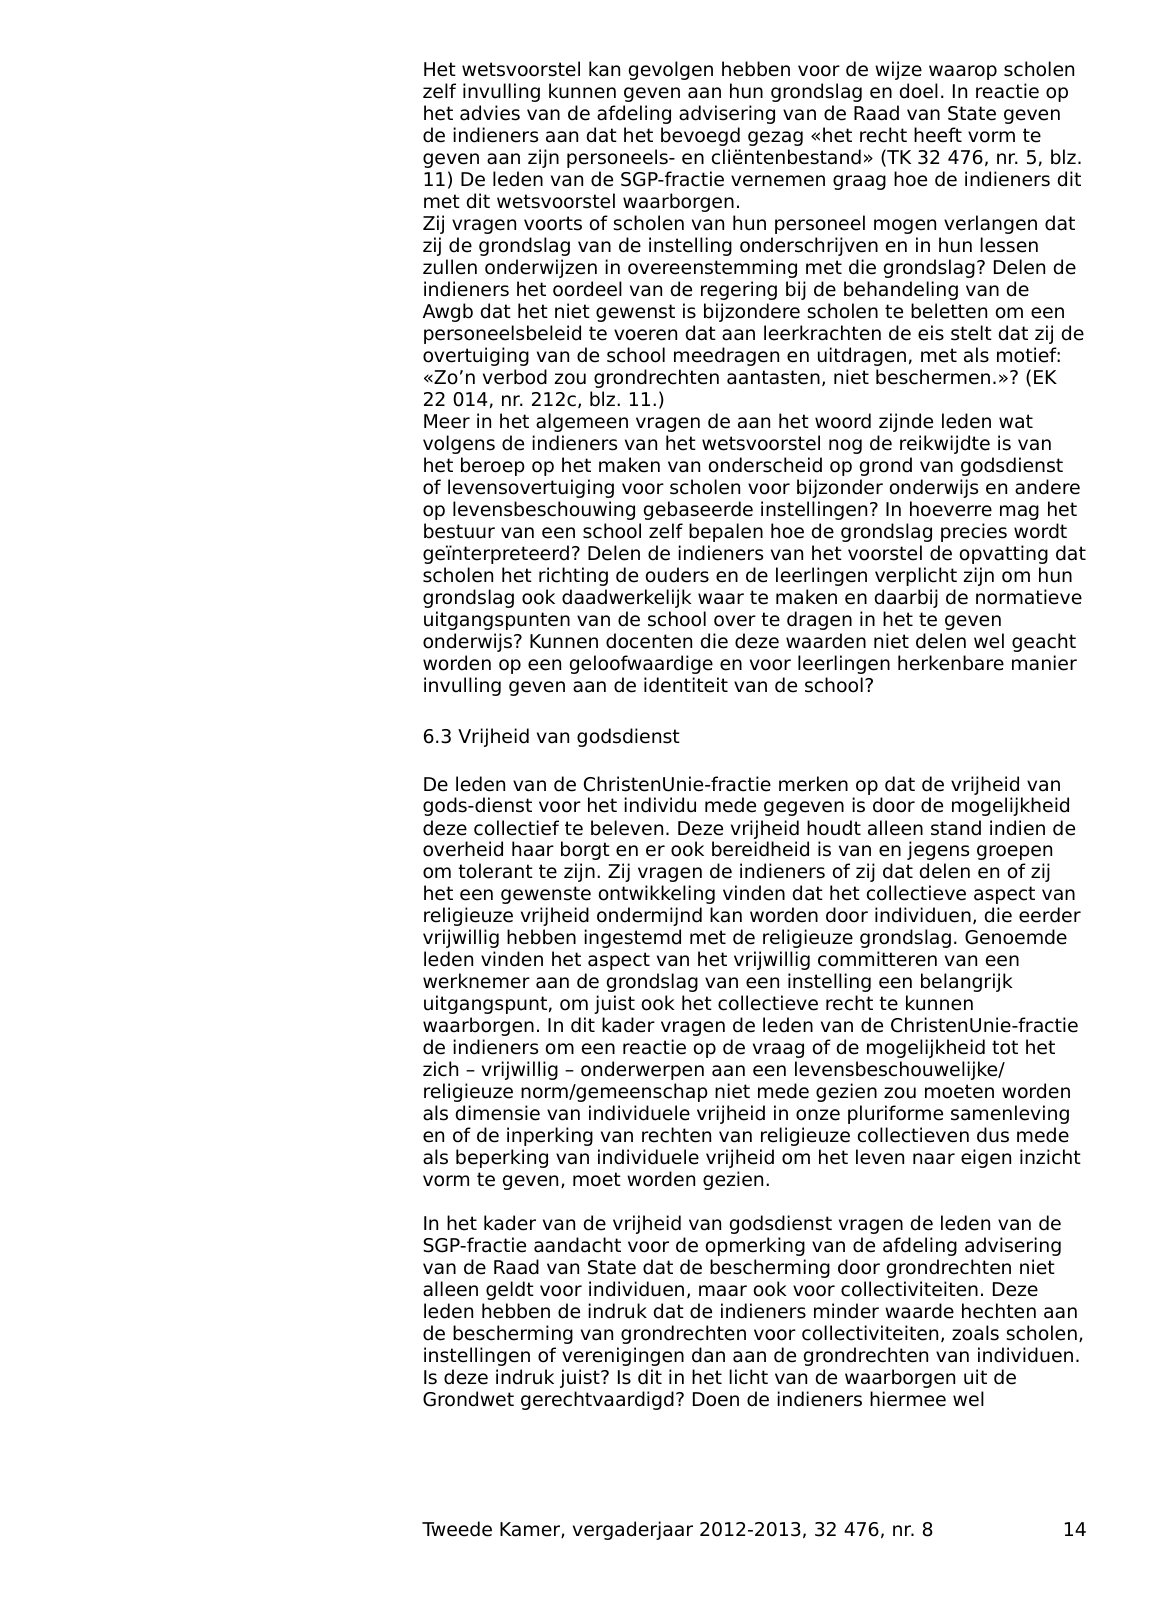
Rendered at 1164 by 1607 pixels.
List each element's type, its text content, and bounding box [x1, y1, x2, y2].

subtitle 6.3 Vrijheid van godsdienst [422, 726, 1087, 748]
text De leden van de ChristenUnie-fractie merken op dat de vrijheid van gods-dienst voor het individu mede gegeven is door de mogelijkheid deze collectief te beleven. Deze vrijheid houdt alleen stand indien de overheid haar borgt en er ook bereidheid is van en jegens groepen om tolerant te zijn. Zij vragen de indieners of zij dat delen en of zij het een gewenste ontwikkeling vinden dat het collectieve aspect van religieuze vrijheid ondermijnd kan worden door individuen, die eerder vrijwillig hebben ingestemd met de religieuze grondslag. Genoemde leden vinden het aspect van het vrijwillig committeren van een werknemer aan de grondslag van een instelling een belangrijk uitgangspunt, om juist ook het collectieve recht te kunnen waarborgen. In dit kader vragen de leden van de ChristenUnie-fractie de indieners om een reactie op de vraag of de mogelijkheid tot het zich – vrijwillig – onderwerpen aan een levensbeschouwelijke/ religieuze norm/gemeenschap niet mede gezien zou moeten worden als dimensie van individuele vrijheid in onze pluriforme samenleving en of de inperking van rechten van religieuze collectieven dus mede als beperking van individuele vrijheid om het leven naar eigen inzicht vorm te geven, moet worden gezien. [422, 773, 1087, 1191]
text Zij vragen voorts of scholen van hun personeel mogen verlangen dat zij de grondslag van de instelling onderschrijven en in hun lessen zullen onderwijzen in overeenstemming met die grondslag? Delen de indieners het oordeel van de regering bij de behandeling van de Awgb dat het niet gewenst is bijzondere scholen te beletten om een personeelsbeleid te voeren dat aan leerkrachten de eis stelt dat zij de overtuiging van de school meedragen en uitdragen, met als motief: «Zo’n verbod zou grondrechten aantasten, niet beschermen.»? (EK 22 014, nr. 212c, blz. 11.) [422, 213, 1087, 411]
text In het kader van de vrijheid van godsdienst vragen de leden van de SGP-fractie aandacht voor de opmerking van de afdeling advisering van de Raad van State dat de bescherming door grondrechten niet alleen geldt voor individuen, maar ook voor collectiviteiten. Deze leden hebben de indruk dat de indieners minder waarde hechten aan de bescherming van grondrechten voor collectiviteiten, zoals scholen, instellingen of verenigingen dan aan de grondrechten van individuen. Is deze indruk juist? Is dit in het licht van de waarborgen uit de Grondwet gerechtvaardigd? Doen de indieners hiermee wel [422, 1213, 1087, 1411]
text Het wetsvoorstel kan gevolgen hebben voor de wijze waarop scholen zelf invulling kunnen geven aan hun grondslag en doel. In reactie op het advies van de afdeling advisering van de Raad van State geven de indieners aan dat het bevoegd gezag «het recht heeft vorm te geven aan zijn personeels- en cliëntenbestand» (TK 32 476, nr. 5, blz. 11) De leden van de SGP-fractie vernemen graag hoe de indieners dit met dit wetsvoorstel waarborgen. [422, 59, 1087, 213]
text Meer in het algemeen vragen de aan het woord zijnde leden wat volgens de indieners van het wetsvoorstel nog de reikwijdte is van het beroep op het maken van onderscheid op grond van godsdienst of levensovertuiging voor scholen voor bijzonder onderwijs en andere op levensbeschouwing gebaseerde instellingen? In hoeverre mag het bestuur van een school zelf bepalen hoe de grondslag precies wordt geïnterpreteerd? Delen de indieners van het voorstel de opvatting dat scholen het richting de ouders en de leerlingen verplicht zijn om hun grondslag ook daadwerkelijk waar te maken en daarbij de normatieve uitgangspunten van de school over te dragen in het te geven onderwijs? Kunnen docenten die deze waarden niet delen wel geacht worden op een geloofwaardige en voor leerlingen herkenbare manier invulling geven aan de identiteit van de school? [422, 411, 1087, 696]
